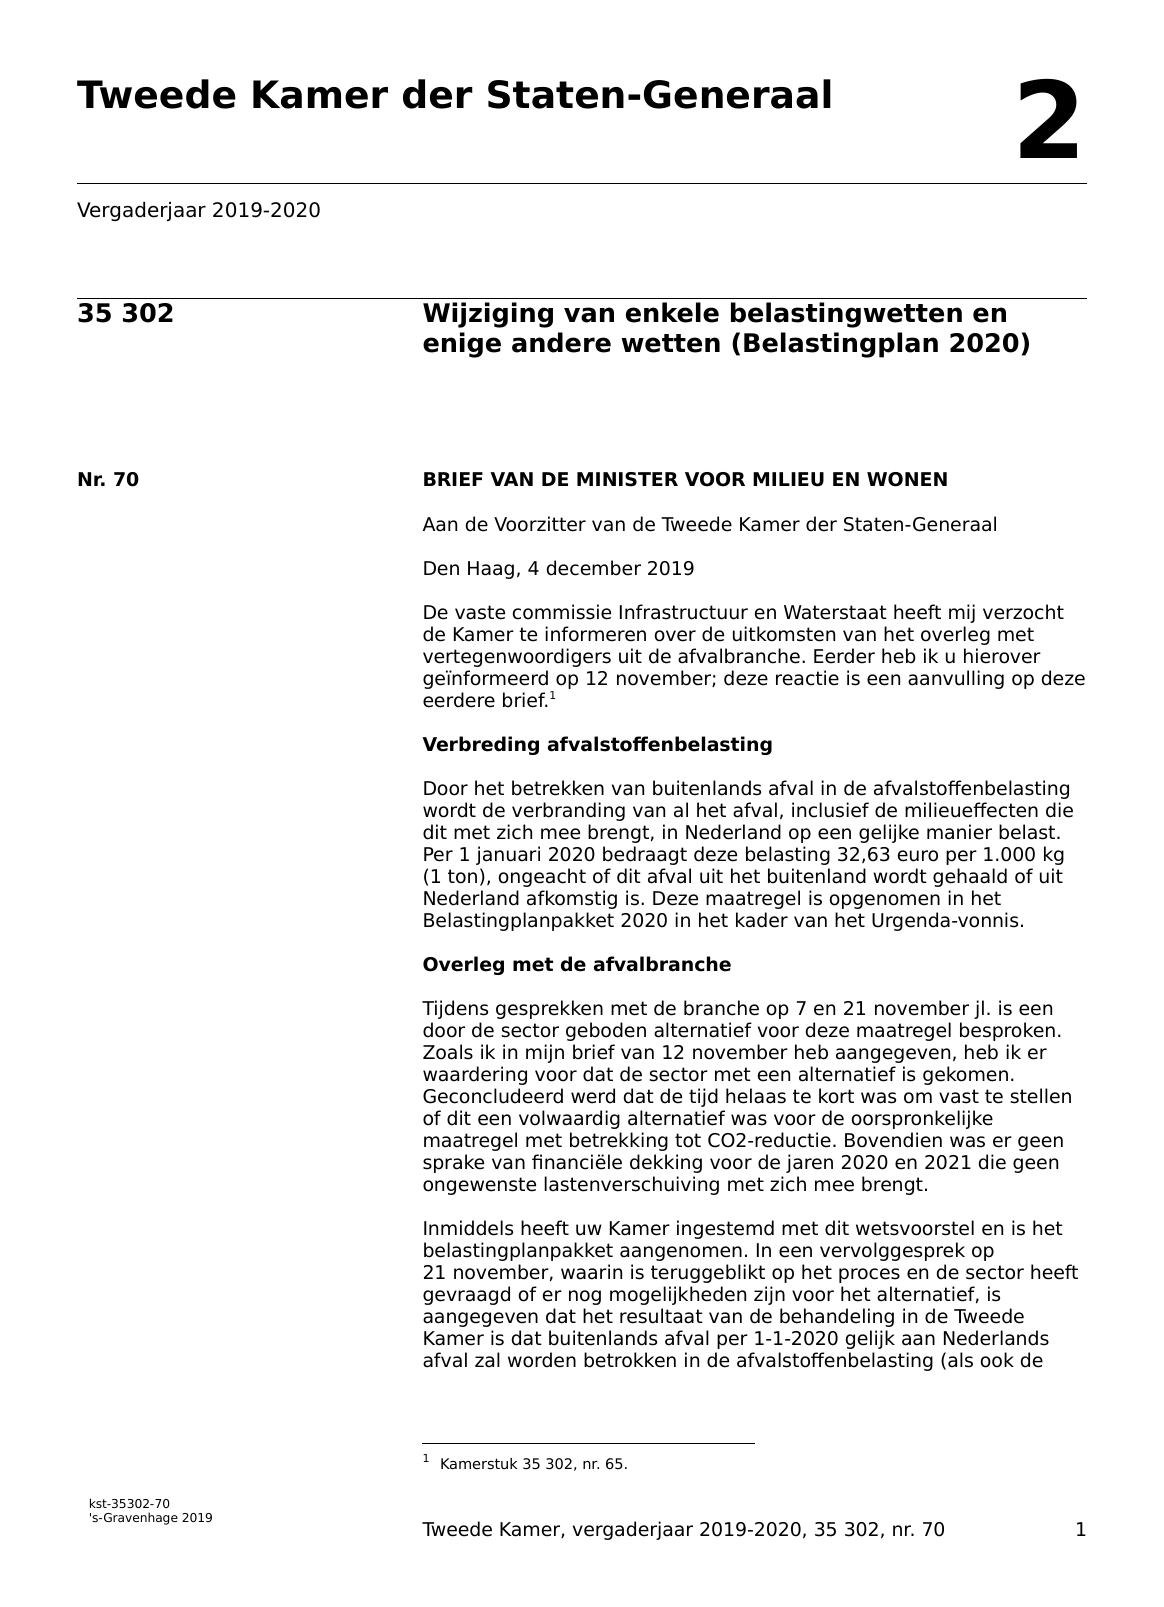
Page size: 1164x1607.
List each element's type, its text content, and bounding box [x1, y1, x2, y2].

subtitle Nr. 70 BRIEF VAN DE MINISTER VOOR MILIEU EN WONEN [77, 469, 1087, 491]
subtitle Verbreding afvalstoffenbelasting [422, 734, 1087, 756]
text Inmiddels heeft uw Kamer ingestemd met dit wetsvoorstel en is het belastingplanpakket aangenomen. In een vervolggesprek op 21 november, waarin is teruggeblikt op het proces en de sector heeft gevraagd of er nog mogelijkheden zijn voor het alternatief, is aangegeven dat het resultaat van de behandeling in de Tweede Kamer is dat buitenlands afval per 1-1-2020 gelijk aan Nederlands afval zal worden betrokken in de afvalstoffenbelasting (als ook de [422, 1218, 1087, 1372]
table_header Tweede Kamer der Staten-Generaal [77, 59, 886, 183]
text Tijdens gesprekken met de branche op 7 en 21 november jl. is een door de sector geboden alternatief voor deze maatregel besproken. [422, 998, 1087, 1042]
table_cell Vergaderjaar 2019-2020 [77, 184, 1087, 298]
text Door het betrekken van buitenlands afval in de afvalstoffenbelasting wordt de verbranding van al het afval, inclusief de milieueffecten die dit met zich mee brengt, in Nederland op een gelijke manier belast. Per 1 januari 2020 bedraagt deze belasting 32,63 euro per 1.000 kg (1 ton), ongeacht of dit afval uit het buitenland wordt gehaald of uit Nederland afkomstig is. Deze maatregel is opgenomen in het Belastingplanpakket 2020 in het kader van het Urgenda-vonnis. [422, 778, 1087, 932]
text kst-35302-70 [88, 1497, 323, 1511]
text Zoals ik in mijn brief van 12 november heb aangegeven, heb ik er waardering voor dat de sector met een alternatief is gekomen. Geconcludeerd werd dat de tijd helaas te kort was om vast te stellen of dit een volwaardig alternatief was voor de oorspronkelijke maatregel met betrekking tot CO2-reductie. Bovendien was er geen sprake van financiële dekking voor de jaren 2020 en 2021 die geen ongewenste lastenverschuiving met zich mee brengt. [422, 1042, 1087, 1196]
text De vaste commissie Infrastructuur en Waterstaat heeft mij verzocht de Kamer te informeren over de uitkomsten van het overleg met vertegenwoordigers uit de afvalbranche. Eerder heb ik u hierover geïnformeerd op 12 november; deze reactie is een aanvulling op deze eerdere brief. [422, 602, 1087, 712]
text Den Haag, 4 december 2019 [422, 558, 1087, 580]
table_header 2 [886, 59, 1087, 183]
text Kamerstuk 35 302, nr. 65. [422, 1452, 1087, 1474]
text Aan de Voorzitter van de Tweede Kamer der Staten-Generaal [422, 513, 1087, 536]
text 's-Gravenhage 2019 [88, 1511, 323, 1525]
subtitle Overleg met de afvalbranche [422, 954, 1087, 976]
subtitle 35 302 Wijziging van enkele belastingwetten en enige andere wetten (Belastingplan 2020) [77, 299, 1087, 358]
